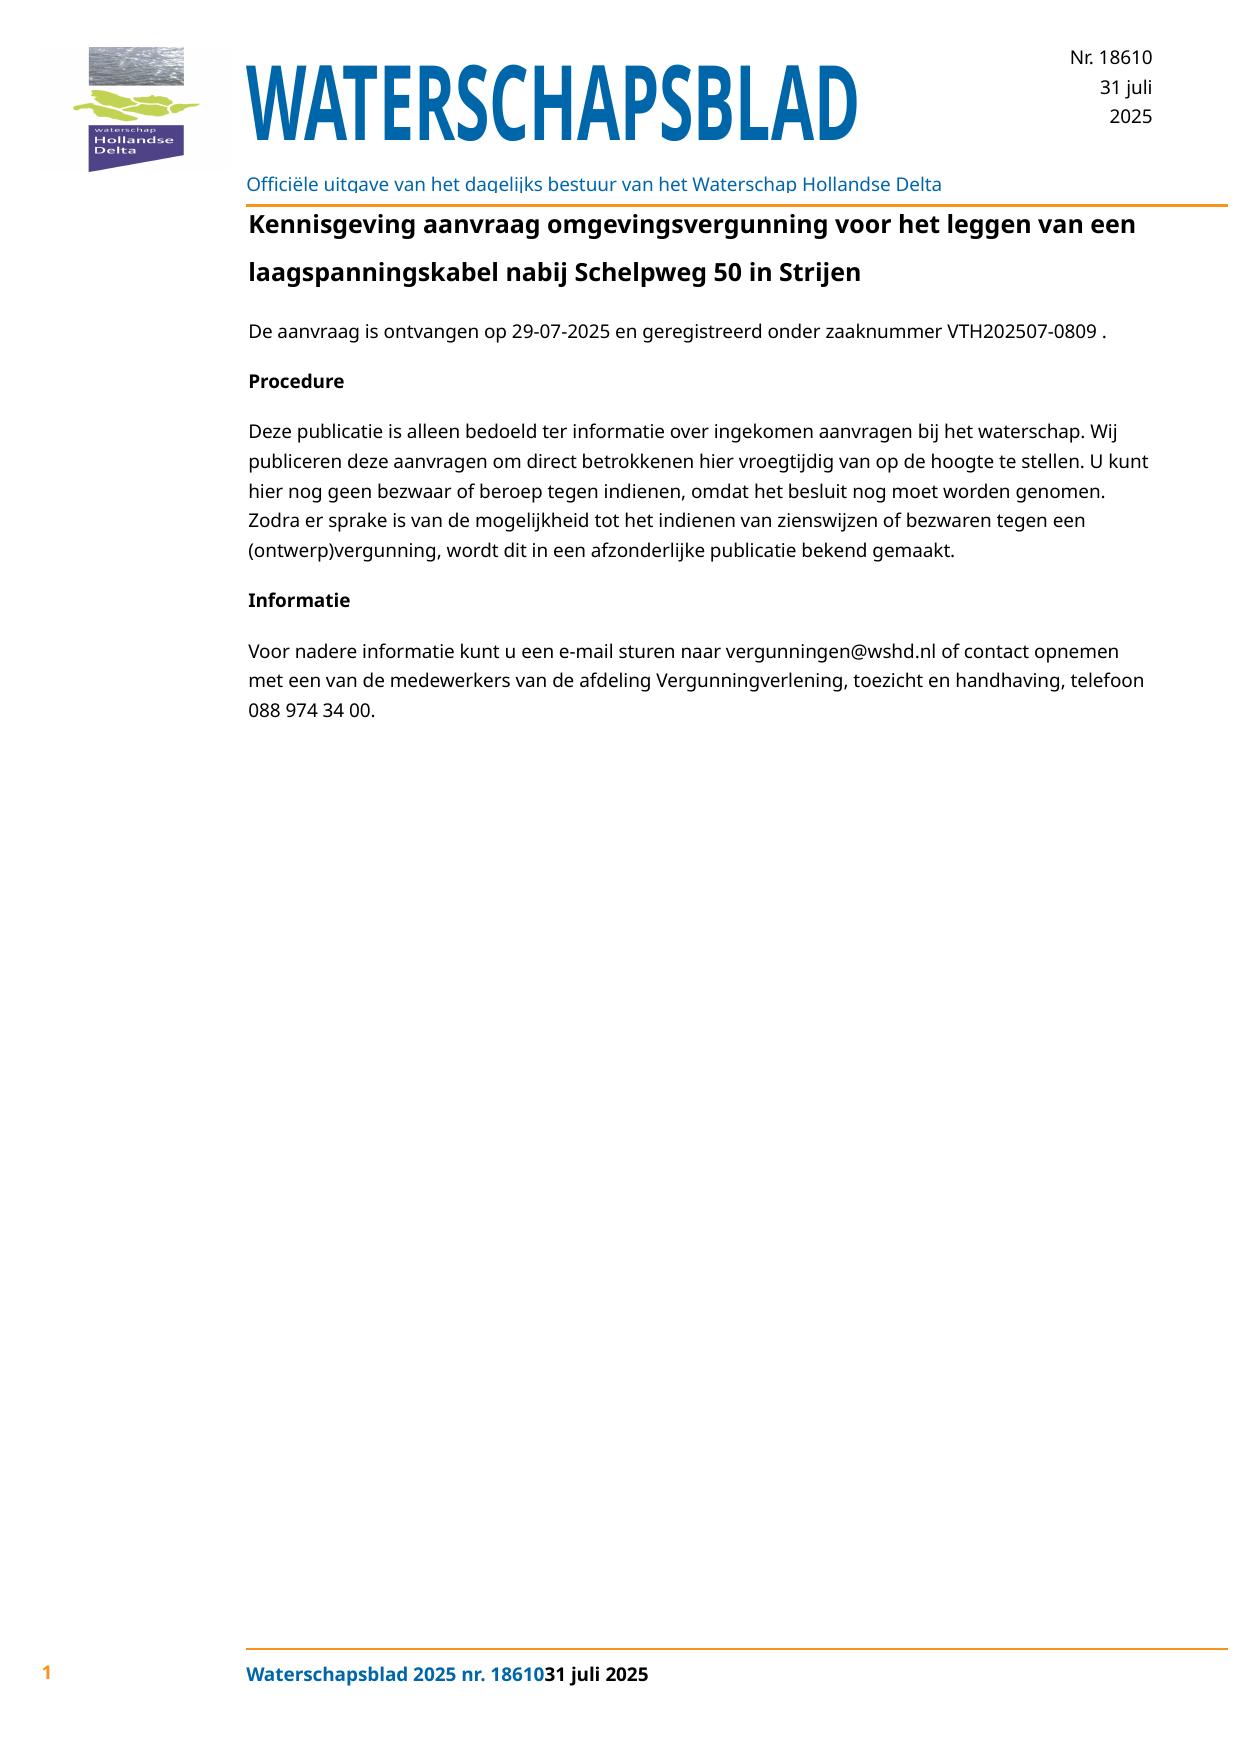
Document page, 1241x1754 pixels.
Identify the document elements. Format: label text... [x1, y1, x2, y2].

text Informatie [248, 587, 1152, 613]
text Procedure [248, 368, 1152, 394]
text Deze publicatie is alleen bedoeld ter informatie over ingekomen aanvragen bij het waterschap. Wij publiceren deze aanvragen om direct betrokkenen hier vroegtijdig van op de hoogte te stellen. U kunt hier nog geen bezwaar of beroep tegen indienen, omdat het besluit nog moet worden genomen. Zodra er sprake is van de mogelijkheid tot het indienen van zienswijzen of bezwaren tegen een (ontwerp)vergunning, wordt dit in een afzonderlijke publicatie bekend gemaakt. [248, 419, 1152, 563]
text De aanvraag is ontvangen op 29-07-2025 en geregistreerd onder zaaknummer VTH202507-0809 . [248, 318, 1152, 344]
text Voor nadere informatie kunt u een e-mail sturen naar vergunningen@wshd.nl of contact opnemen met een van de medewerkers van de afdeling Vergunningverlening, toezicht en handhaving, telefoon 088 974 34 00. [248, 638, 1152, 723]
text Kennisgeving aanvraag omgevingsvergunning voor het leggen van een laagspanningskabel nabij Schelpweg 50 in Strijen [248, 207, 1152, 288]
picture [41, 47, 231, 172]
